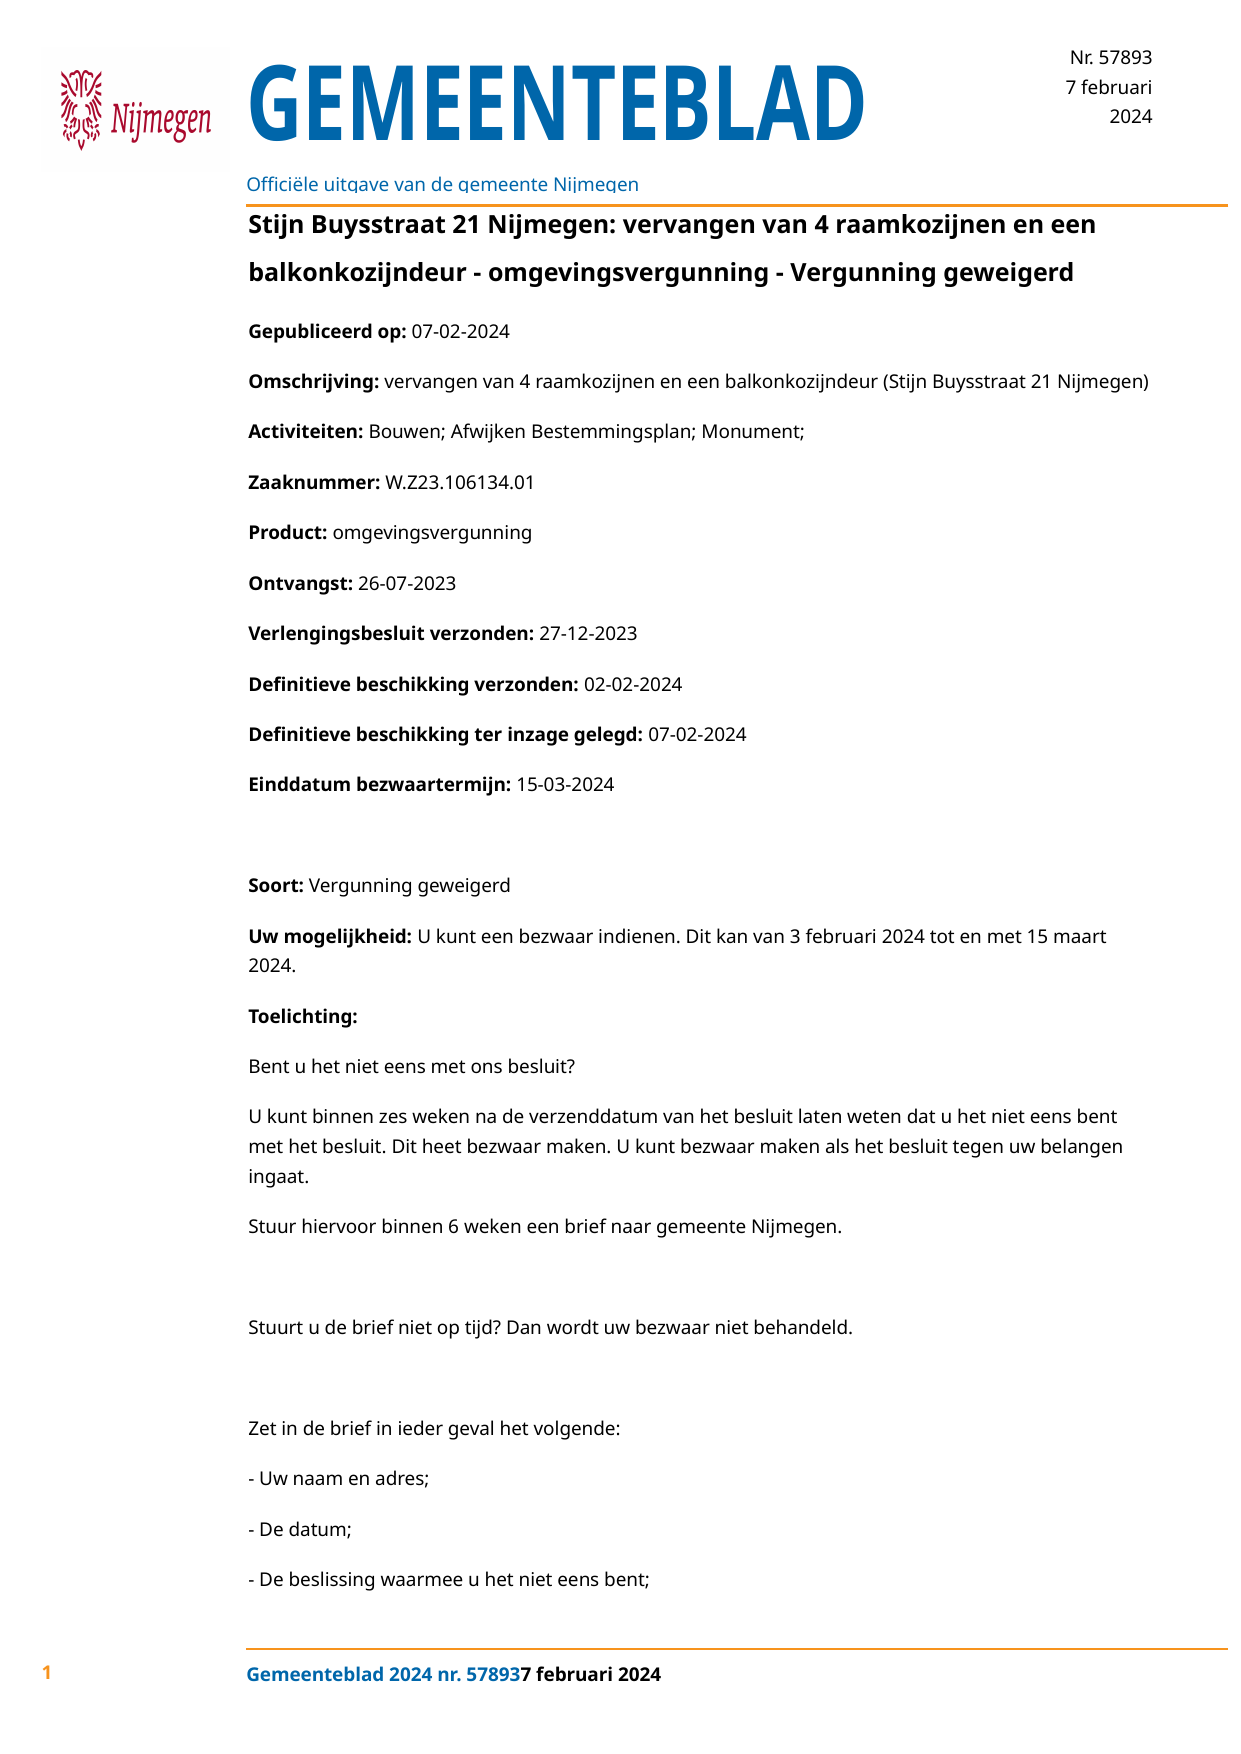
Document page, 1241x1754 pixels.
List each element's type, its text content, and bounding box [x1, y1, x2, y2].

text Stijn Buysstraat 21 Nijmegen: vervangen van 4 raamkozijnen en een balkonkozijndeur - omgevingsvergunning - Vergunning geweigerd [248, 207, 1152, 288]
text Stuurt u de brief niet op tijd? Dan wordt uw bezwaar niet behandeld. [248, 1314, 1152, 1340]
text Toelichting: [248, 1003, 1152, 1029]
text Bent u het niet eens met ons besluit? [248, 1053, 1152, 1079]
text Stuur hiervoor binnen 6 weken een brief naar gemeente Nijmegen. [248, 1213, 1152, 1239]
text Definitieve beschikking ter inzage gelegd: 07-02-2024 [248, 721, 1152, 747]
text Gepubliceerd op: 07-02-2024 [248, 318, 1152, 344]
text Verlengingsbesluit verzonden: 27-12-2023 [248, 620, 1152, 646]
text Product: omgevingsvergunning [248, 519, 1152, 545]
text Uw mogelijkheid: U kunt een bezwaar indienen. Dit kan van 3 februari 2024 tot en met 15 maart 2024. [248, 923, 1152, 978]
text Soort: Vergunning geweigerd [248, 872, 1152, 898]
text Omschrijving: vervangen van 4 raamkozijnen en een balkonkozijndeur (Stijn Buysstraat 21 Nijmegen) [248, 368, 1152, 394]
text U kunt binnen zes weken na de verzenddatum van het besluit laten weten dat u het niet eens bent met het besluit. Dit heet bezwaar maken. U kunt bezwaar maken als het besluit tegen uw belangen ingaat. [248, 1104, 1152, 1189]
text - De beslissing waarmee u het niet eens bent; [248, 1566, 1152, 1592]
text Definitieve beschikking verzonden: 02-02-2024 [248, 671, 1152, 697]
text - De datum; [248, 1516, 1152, 1542]
picture [41, 47, 231, 172]
text Zet in de brief in ieder geval het volgende: [248, 1415, 1152, 1441]
text Activiteiten: Bouwen; Afwijken Bestemmingsplan; Monument; [248, 419, 1152, 444]
text Einddatum bezwaartermijn: 15-03-2024 [248, 772, 1152, 797]
text Ontvangst: 26-07-2023 [248, 570, 1152, 596]
text Zaaknummer: W.Z23.106134.01 [248, 469, 1152, 495]
text - Uw naam en adres; [248, 1465, 1152, 1491]
